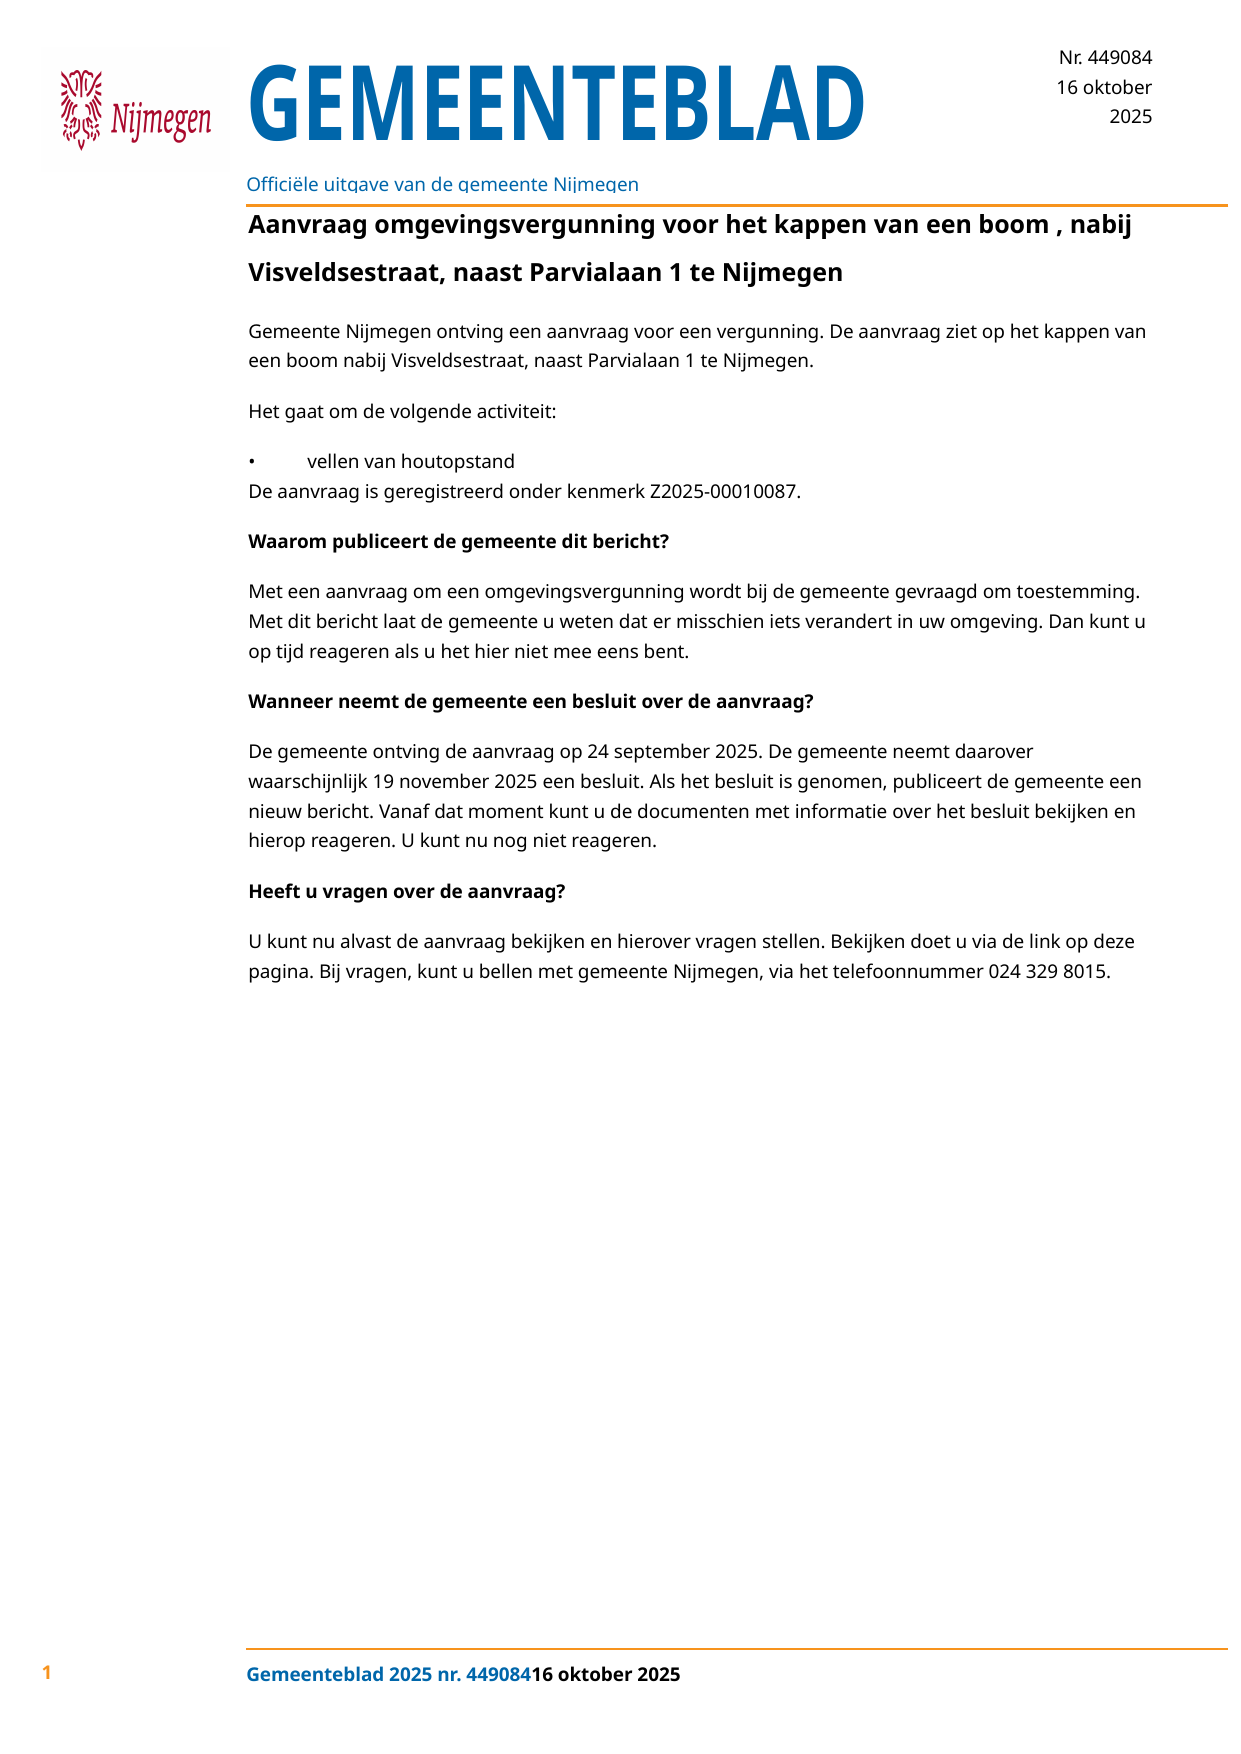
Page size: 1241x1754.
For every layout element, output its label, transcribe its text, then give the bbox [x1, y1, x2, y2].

text Gemeente Nijmegen ontving een aanvraag voor een vergunning. De aanvraag ziet op het kappen van een boom nabij Visveldsestraat, naast Parvialaan 1 te Nijmegen. [248, 318, 1152, 373]
text Wanneer neemt de gemeente een besluit over de aanvraag? [248, 688, 1152, 714]
text Het gaat om de volgende activiteit: [248, 398, 1152, 424]
list vellen van houtopstand [248, 448, 1152, 474]
text Waarom publiceert de gemeente dit bericht? [248, 528, 1152, 554]
text De gemeente ontving de aanvraag op 24 september 2025. De gemeente neemt daarover waarschijnlijk 19 november 2025 een besluit. Als het besluit is genomen, publiceert de gemeente een nieuw bericht. Vanaf dat moment kunt u de documenten met informatie over het besluit bekijken en hierop reageren. U kunt nu nog niet reageren. [248, 739, 1152, 853]
text Heeft u vragen over de aanvraag? [248, 878, 1152, 904]
text Aanvraag omgevingsvergunning voor het kappen van een boom , nabij Visveldsestraat, naast Parvialaan 1 te Nijmegen [248, 207, 1152, 288]
text De aanvraag is geregistreerd onder kenmerk Z2025-00010087. [248, 478, 1152, 504]
picture [41, 47, 231, 172]
text U kunt nu alvast de aanvraag bekijken en hierover vragen stellen. Bekijken doet u via de link op deze pagina. Bij vragen, kunt u bellen met gemeente Nijmegen, via het telefoonnummer 024 329 8015. [248, 928, 1152, 984]
text Met een aanvraag om een omgevingsvergunning wordt bij de gemeente gevraagd om toestemming. Met dit bericht laat de gemeente u weten dat er misschien iets verandert in uw omgeving. Dan kunt u op tijd reageren als u het hier niet mee eens bent. [248, 579, 1152, 664]
